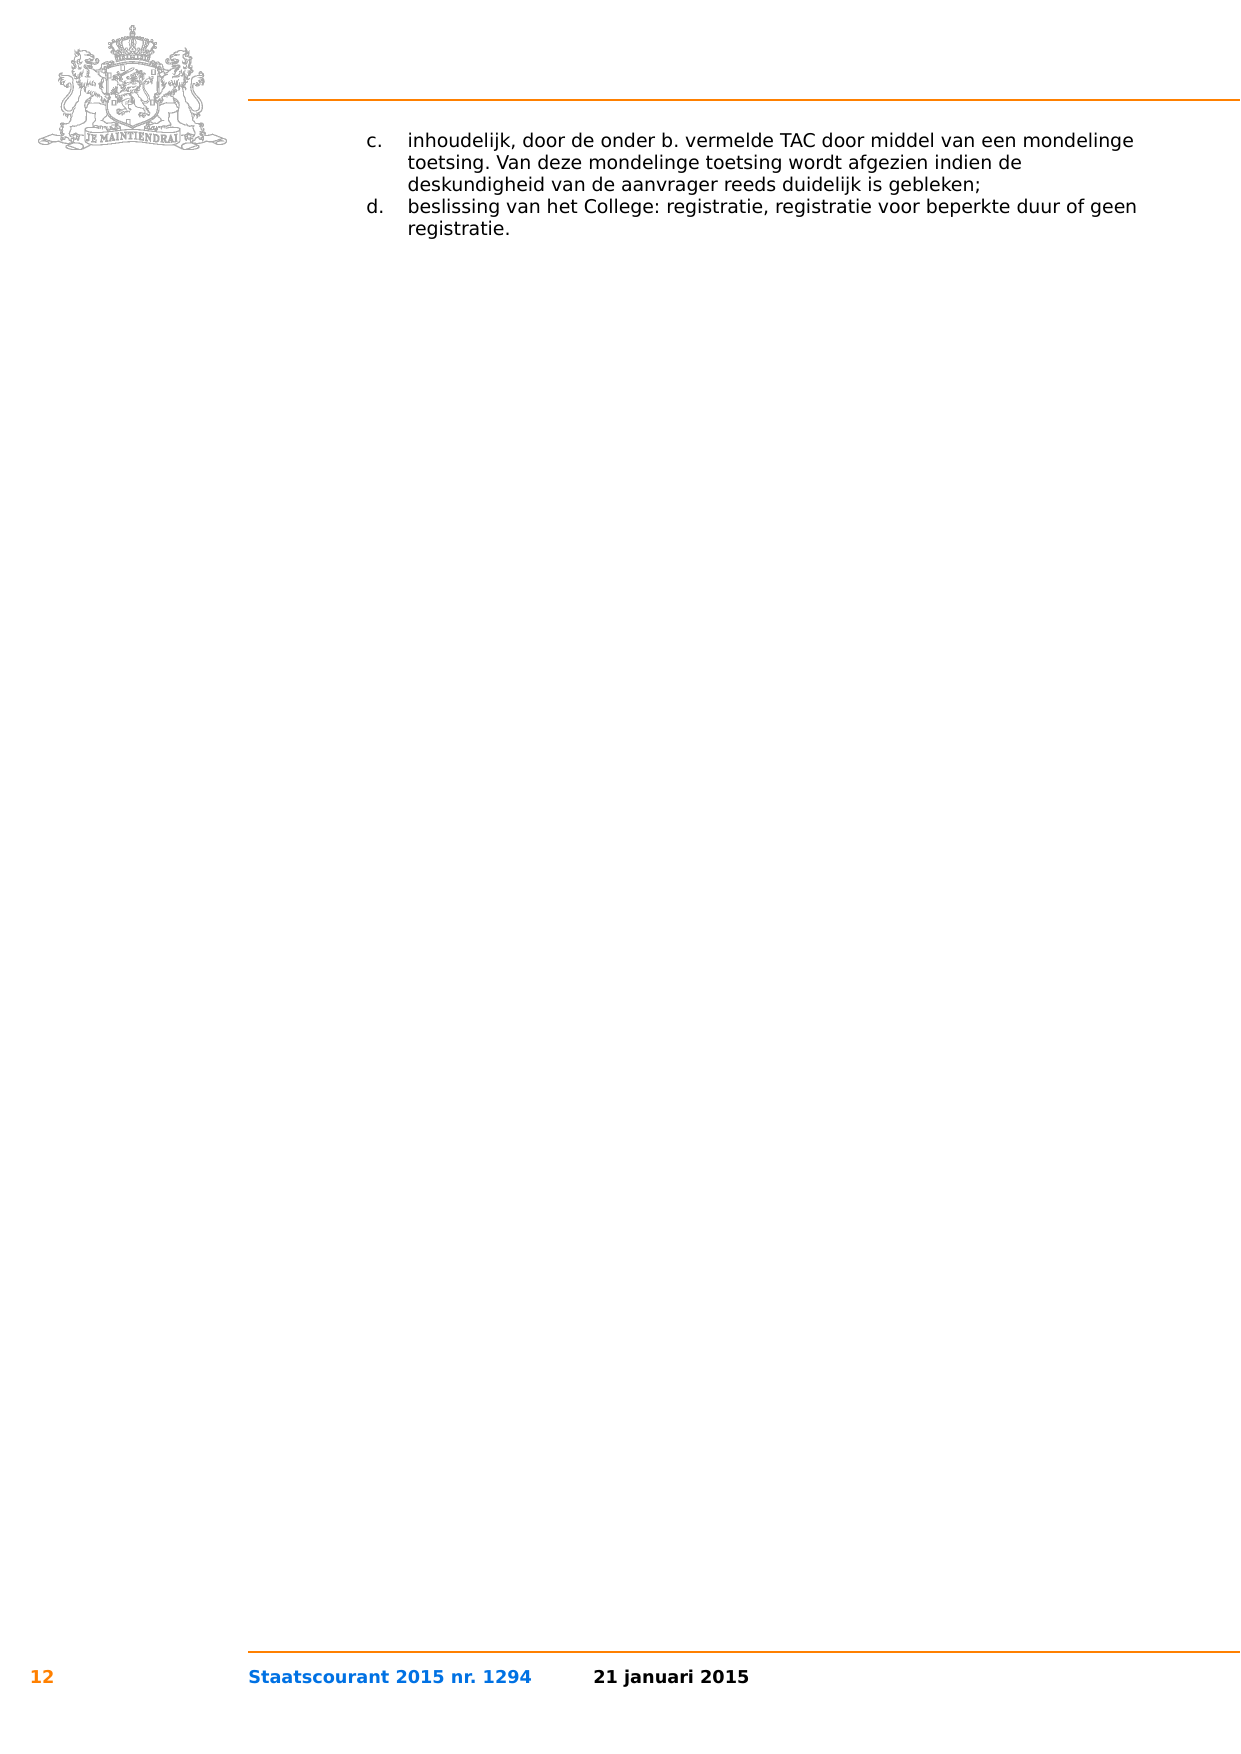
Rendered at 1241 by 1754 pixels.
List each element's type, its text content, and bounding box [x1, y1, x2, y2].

picture [38, 25, 227, 150]
text d. beslissing van het College: registratie, registratie voor beperkte duur of geen registratie. [366, 196, 1163, 240]
text c. inhoudelijk, door de onder b. vermelde TAC door middel van een mondelinge toetsing. Van deze mondelinge toetsing wordt afgezien indien de deskundigheid van de aanvrager reeds duidelijk is gebleken; [366, 130, 1163, 196]
